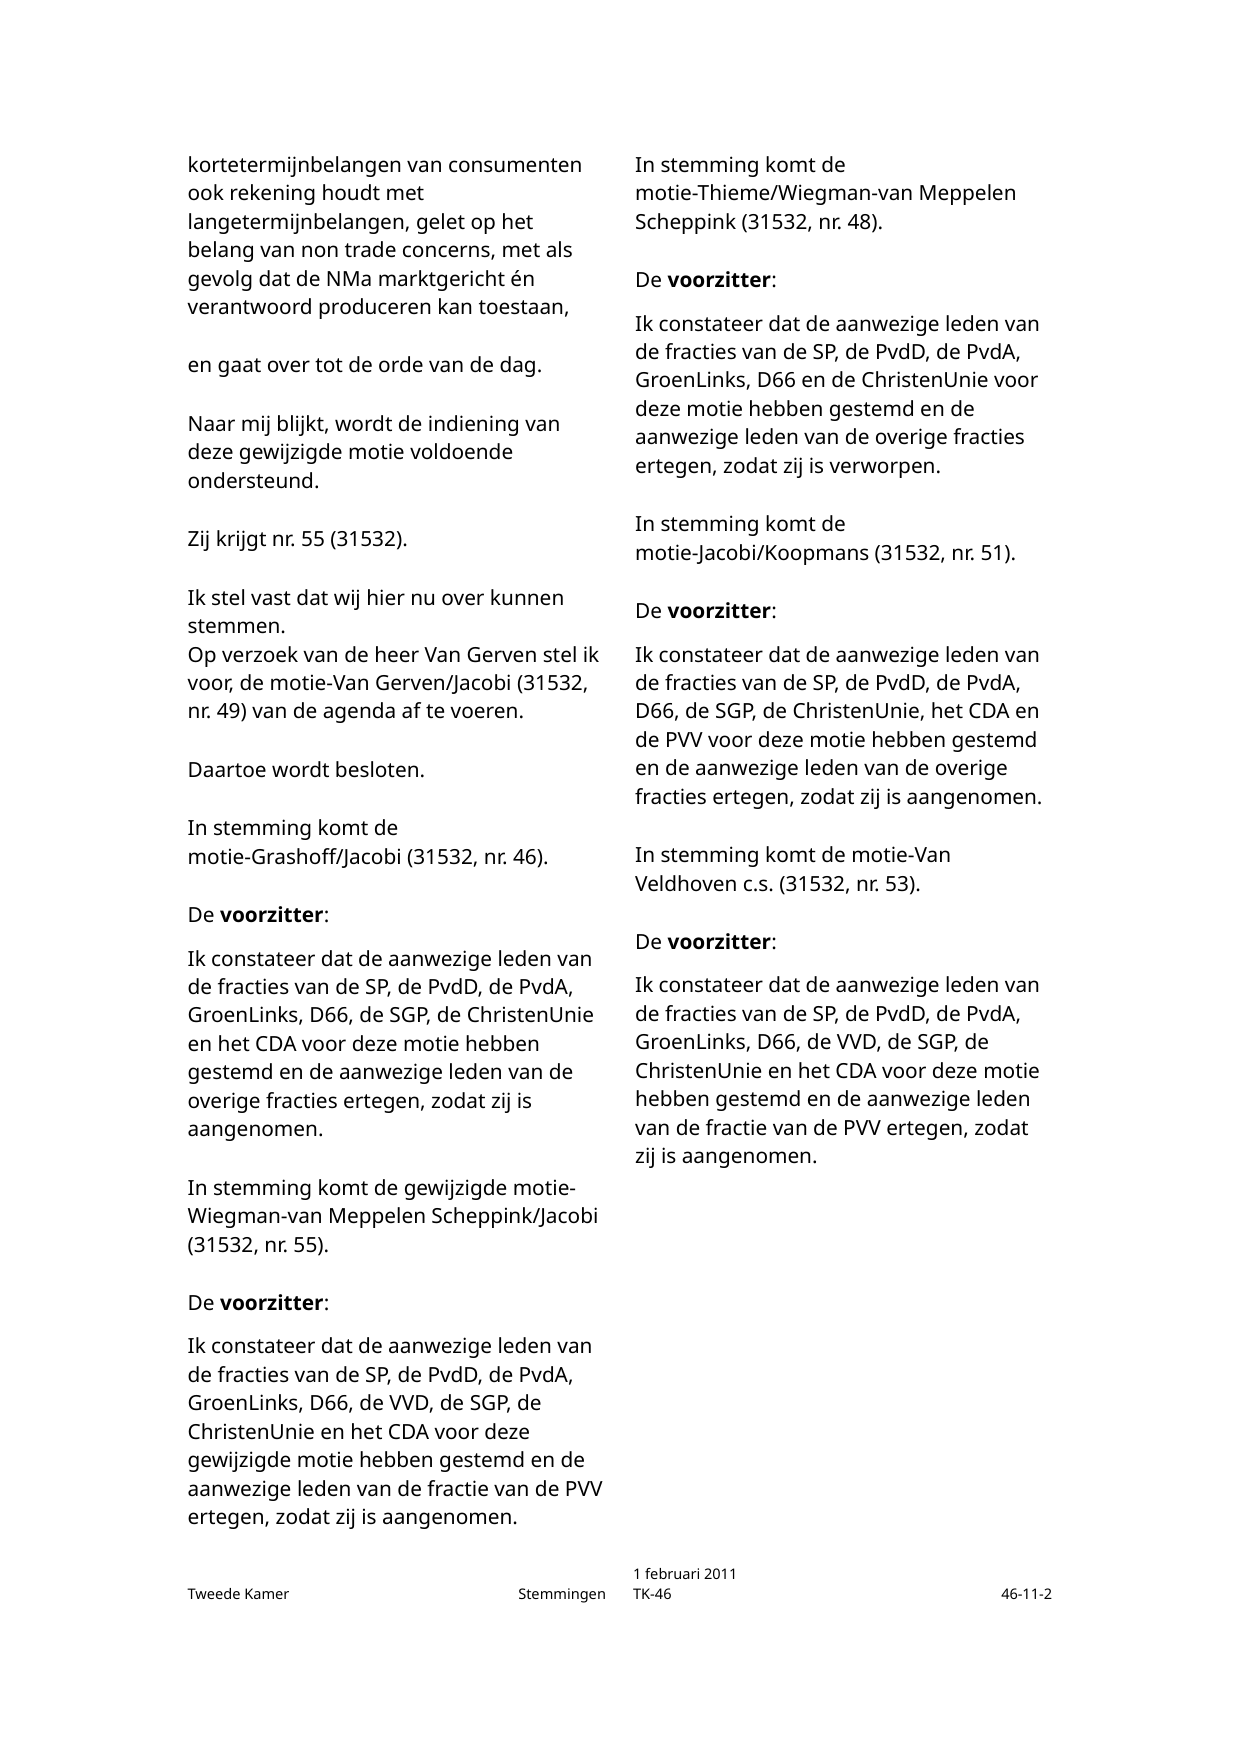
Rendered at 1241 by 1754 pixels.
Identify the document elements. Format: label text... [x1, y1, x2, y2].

text In stemming komt de motie-Grashoff/Jacobi (31532, nr. 46). [187, 813, 605, 870]
text Ik constateer dat de aanwezige leden van de fracties van de SP, de PvdD, de PvdA, GroenLinks, D66 en de ChristenUnie voor deze motie hebben gestemd en de aanwezige leden van de overige fracties ertegen, zodat zij is verworpen. [635, 309, 1053, 479]
text Op verzoek van de heer Van Gerven stel ik voor, de motie-Van Gerven/Jacobi (31532, nr. 49) van de agenda af te voeren. [187, 640, 605, 725]
text In stemming komt de gewijzigde motie-Wiegman-van Meppelen Scheppink/Jacobi (31532, nr. 55). [187, 1173, 605, 1258]
text Ik constateer dat de aanwezige leden van de fracties van de SP, de PvdD, de PvdA, D66, de SGP, de ChristenUnie, het CDA en de PVV voor deze motie hebben gestemd en de aanwezige leden van de overige fracties ertegen, zodat zij is aangenomen. [635, 640, 1053, 810]
text De voorzitter: [187, 900, 605, 929]
text Ik stel vast dat wij hier nu over kunnen stemmen. [187, 583, 605, 640]
text Zij krijgt nr. 55 (31532). [187, 524, 605, 553]
text De voorzitter: [635, 596, 1053, 625]
text Ik constateer dat de aanwezige leden van de fracties van de SP, de PvdD, de PvdA, GroenLinks, D66, de SGP, de ChristenUnie en het CDA voor deze motie hebben gestemd en de aanwezige leden van de overige fracties ertegen, zodat zij is aangenomen. [187, 944, 605, 1143]
text Ik constateer dat de aanwezige leden van de fracties van de SP, de PvdD, de PvdA, GroenLinks, D66, de VVD, de SGP, de ChristenUnie en het CDA voor deze gewijzigde motie hebben gestemd en de aanwezige leden van de fractie van de PVV ertegen, zodat zij is aangenomen. [187, 1332, 605, 1531]
text De voorzitter: [635, 265, 1053, 294]
text Daartoe wordt besloten. [187, 755, 605, 783]
text Ik constateer dat de aanwezige leden van de fracties van de SP, de PvdD, de PvdA, GroenLinks, D66, de VVD, de SGP, de ChristenUnie en het CDA voor deze motie hebben gestemd en de aanwezige leden van de fractie van de PVV ertegen, zodat zij is aangenomen. [635, 971, 1053, 1170]
text en gaat over tot de orde van de dag. [187, 351, 605, 379]
text In stemming komt de motie-Thieme/Wiegman-van Meppelen Scheppink (31532, nr. 48). [635, 150, 1053, 235]
text De voorzitter: [635, 927, 1053, 956]
text kortetermijnbelangen van consumenten ook rekening houdt met langetermijnbelangen, gelet op het belang van non trade concerns, met als gevolg dat de NMa marktgericht én verantwoord produceren kan toestaan, [187, 150, 605, 321]
text De voorzitter: [187, 1288, 605, 1317]
text In stemming komt de motie-Van Veldhoven c.s. (31532, nr. 53). [635, 840, 1053, 897]
text In stemming komt de motie-Jacobi/Koopmans (31532, nr. 51). [635, 509, 1053, 566]
text Naar mij blijkt, wordt de indiening van deze gewijzigde motie voldoende ondersteund. [187, 409, 605, 494]
